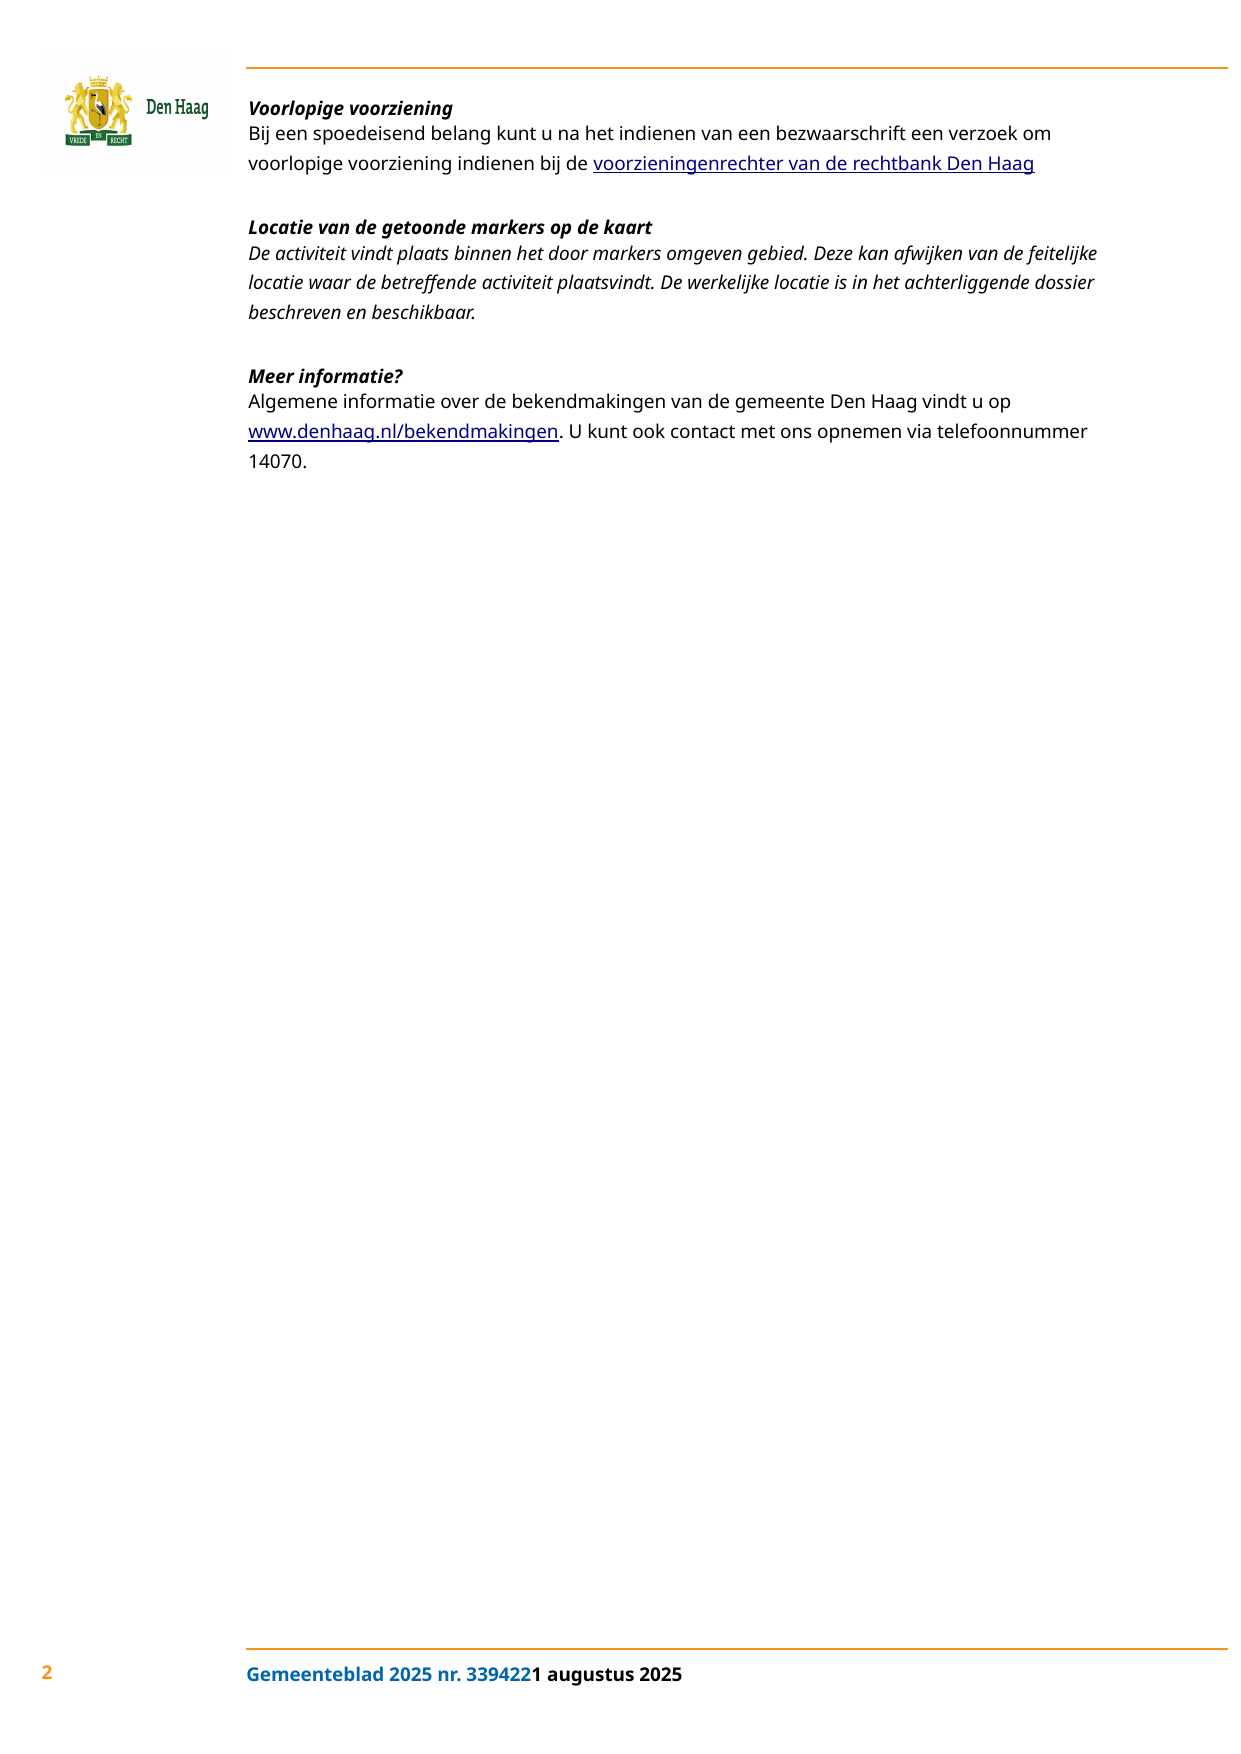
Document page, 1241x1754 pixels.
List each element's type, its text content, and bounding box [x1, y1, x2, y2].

text Voorlopige voorziening [248, 95, 1152, 121]
text Algemene informatie over de bekendmakingen van de gemeente Den Haag vindt u op www.denhaag.nl/bekendmakingen. U kunt ook contact met ons opnemen via telefoonnummer 14070. [248, 389, 1152, 473]
text Bij een spoedeisend belang kunt u na het indienen van een bezwaarschrift een verzoek om voorlopige voorziening indienen bij de voorzieningenrechter van de rechtbank Den Haag [248, 121, 1152, 176]
text De activiteit vindt plaats binnen het door markers omgeven gebied. Deze kan afwijken van de feitelijke locatie waar de betreffende activiteit plaatsvindt. De werkelijke locatie is in het achterliggende dossier beschreven en beschikbaar. [248, 240, 1152, 325]
text Meer informatie? [248, 363, 1152, 389]
picture [41, 47, 231, 172]
text Locatie van de getoonde markers op de kaart [248, 214, 1152, 240]
